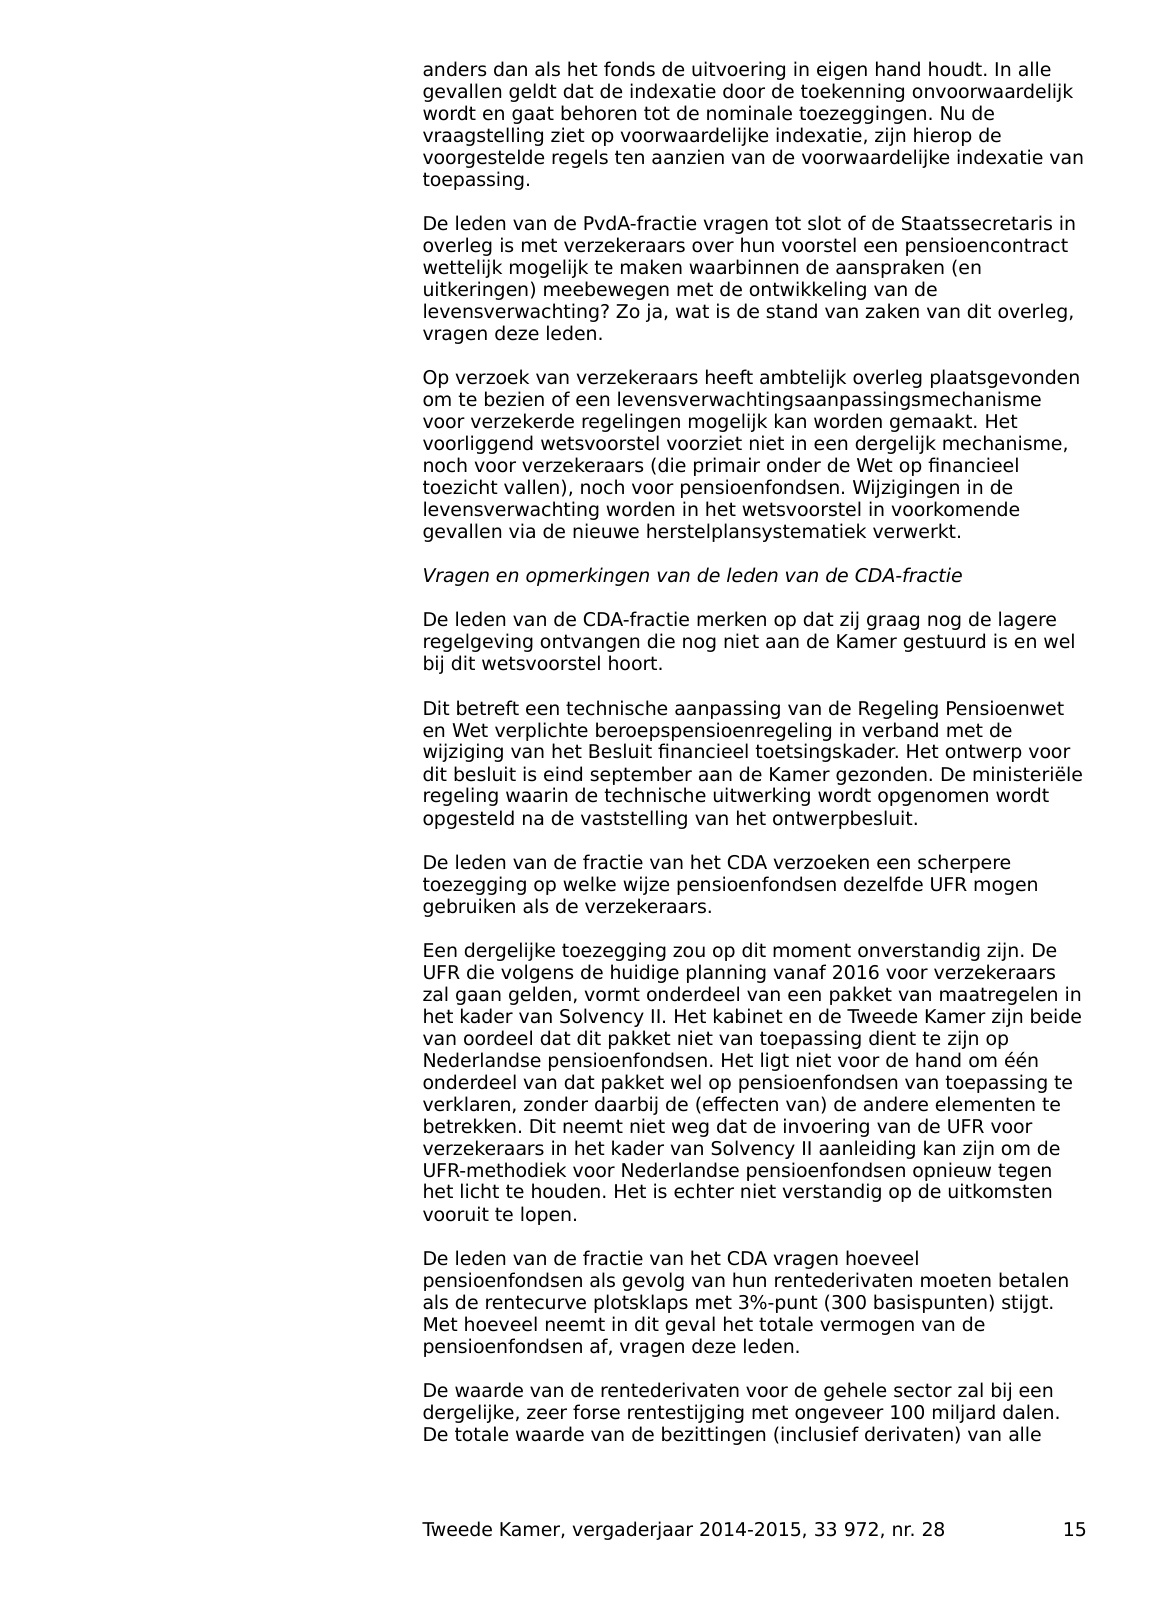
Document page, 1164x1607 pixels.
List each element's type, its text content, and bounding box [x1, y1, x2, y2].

subtitle Vragen en opmerkingen van de leden van de CDA-fractie [422, 565, 1087, 587]
text De leden van de CDA-fractie merken op dat zij graag nog de lagere regelgeving ontvangen die nog niet aan de Kamer gestuurd is en wel bij dit wetsvoorstel hoort. [422, 609, 1087, 675]
text De waarde van de rentederivaten voor de gehele sector zal bij een dergelijke, zeer forse rentestijging met ongeveer 100 miljard dalen. De totale waarde van de bezittingen (inclusief derivaten) van alle [422, 1380, 1087, 1446]
text Met hoeveel neemt in dit geval het totale vermogen van de pensioenfondsen af, vragen deze leden. [422, 1313, 1087, 1357]
text Op verzoek van verzekeraars heeft ambtelijk overleg plaatsgevonden om te bezien of een levensverwachtingsaanpassingsmechanisme voor verzekerde regelingen mogelijk kan worden gemaakt. Het voorliggend wetsvoorstel voorziet niet in een dergelijk mechanisme, noch voor verzekeraars (die primair onder de Wet op financieel toezicht vallen), noch voor pensioenfondsen. Wijzigingen in de levensverwachting worden in het wetsvoorstel in voorkomende gevallen via de nieuwe herstelplansystematiek verwerkt. [422, 367, 1087, 543]
text Een dergelijke toezegging zou op dit moment onverstandig zijn. De UFR die volgens de huidige planning vanaf 2016 voor verzekeraars zal gaan gelden, vormt onderdeel van een pakket van maatregelen in het kader van Solvency II. Het kabinet en de Tweede Kamer zijn beide van oordeel dat dit pakket niet van toepassing dient te zijn op Nederlandse pensioenfondsen. Het ligt niet voor de hand om één onderdeel van dat pakket wel op pensioenfondsen van toepassing te verklaren, zonder daarbij de (effecten van) de andere elementen te betrekken. Dit neemt niet weg dat de invoering van de UFR voor verzekeraars in het kader van Solvency II aanleiding kan zijn om de UFR-methodiek voor Nederlandse pensioenfondsen opnieuw tegen het licht te houden. Het is echter niet verstandig op de uitkomsten vooruit te lopen. [422, 940, 1087, 1225]
text De leden van de PvdA-fractie vragen tot slot of de Staatssecretaris in overleg is met verzekeraars over hun voorstel een pensioencontract wettelijk mogelijk te maken waarbinnen de aanspraken (en uitkeringen) meebewegen met de ontwikkeling van de levensverwachting? Zo ja, wat is de stand van zaken van dit overleg, vragen deze leden. [422, 213, 1087, 345]
text De leden van de fractie van het CDA verzoeken een scherpere toezegging op welke wijze pensioenfondsen dezelfde UFR mogen gebruiken als de verzekeraars. [422, 852, 1087, 917]
text De leden van de fractie van het CDA vragen hoeveel pensioenfondsen als gevolg van hun rentederivaten moeten betalen als de rentecurve plotsklaps met 3%-punt (300 basispunten) stijgt. [422, 1248, 1087, 1313]
text Dit betreft een technische aanpassing van de Regeling Pensioenwet en Wet verplichte beroepspensioenregeling in verband met de wijziging van het Besluit financieel toetsingskader. Het ontwerp voor dit besluit is eind september aan de Kamer gezonden. De ministeriële regeling waarin de technische uitwerking wordt opgenomen wordt opgesteld na de vaststelling van het ontwerpbesluit. [422, 697, 1087, 829]
text anders dan als het fonds de uitvoering in eigen hand houdt. In alle gevallen geldt dat de indexatie door de toekenning onvoorwaardelijk wordt en gaat behoren tot de nominale toezeggingen. Nu de vraagstelling ziet op voorwaardelijke indexatie, zijn hierop de voorgestelde regels ten aanzien van de voorwaardelijke indexatie van toepassing. [422, 59, 1087, 191]
